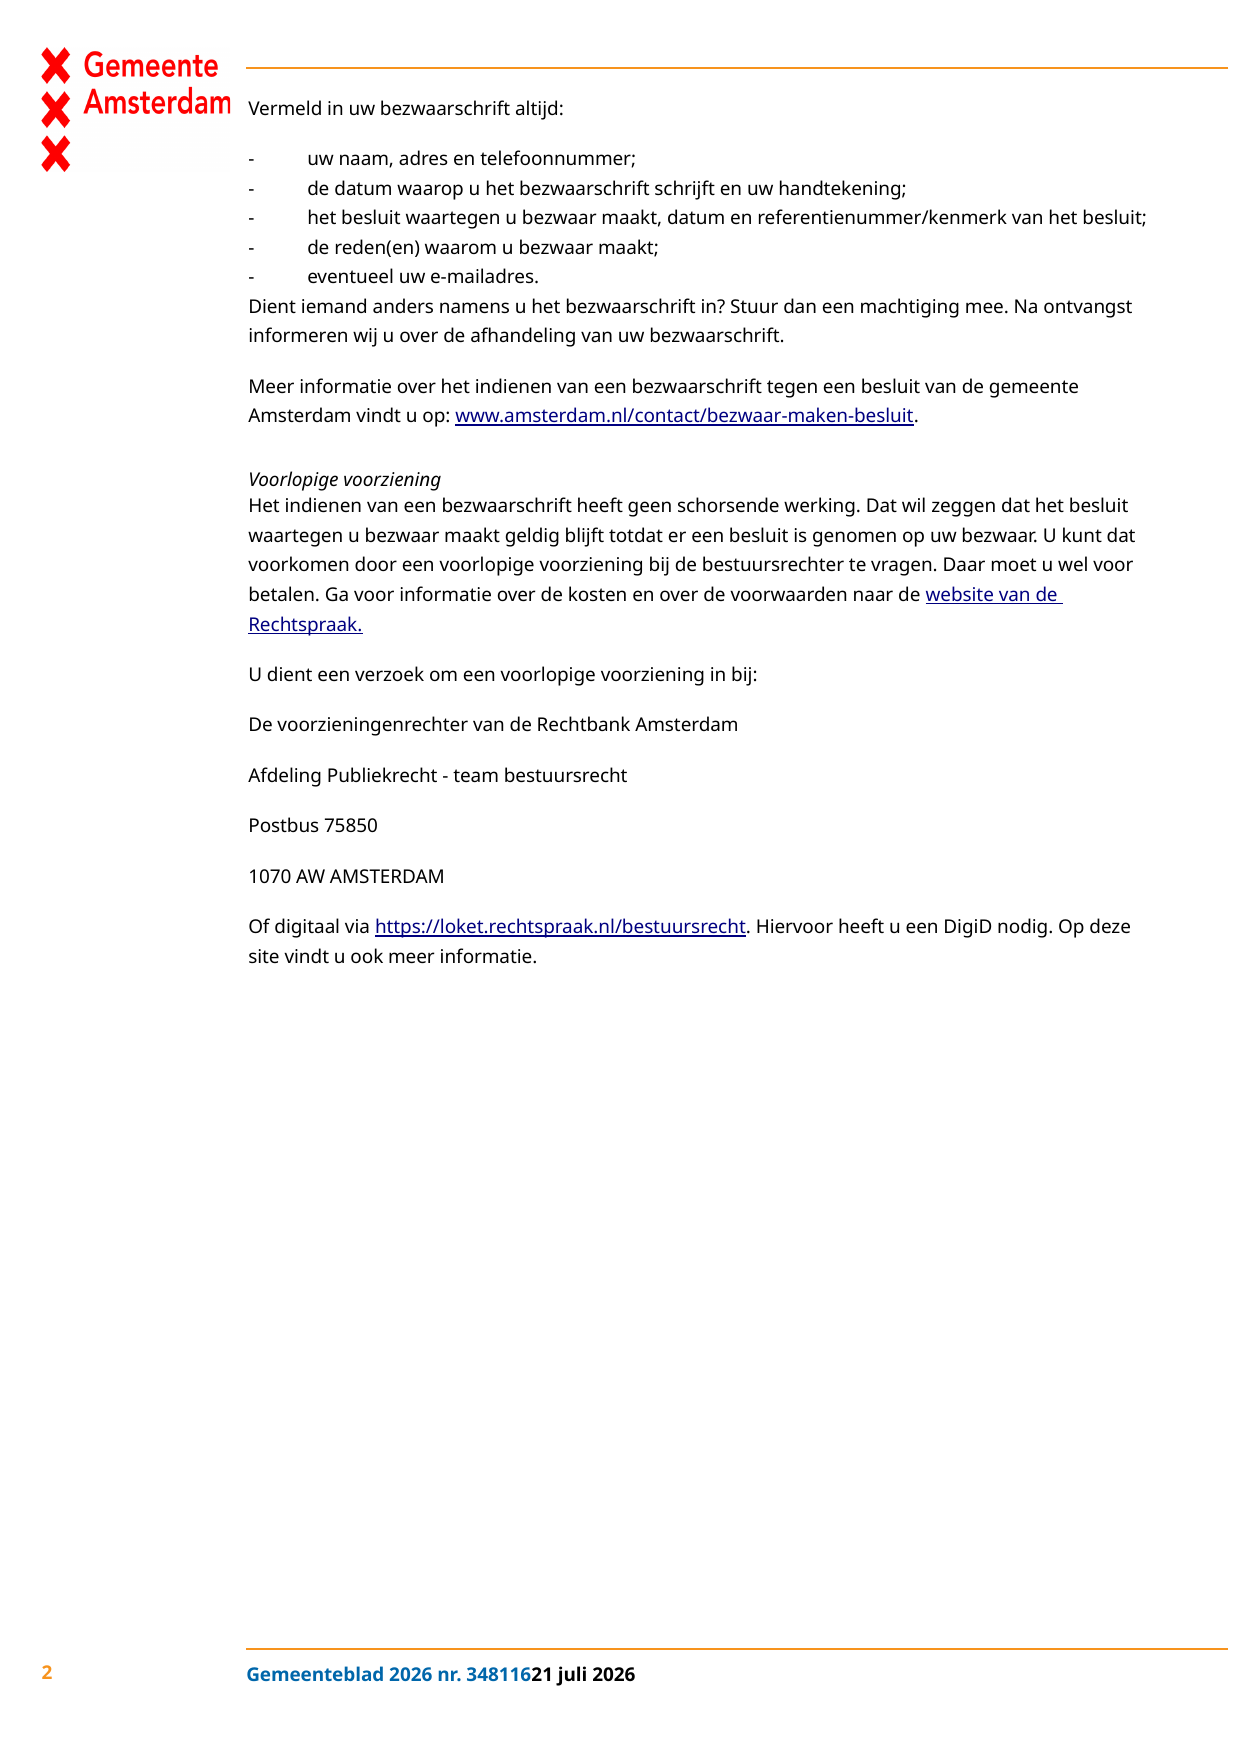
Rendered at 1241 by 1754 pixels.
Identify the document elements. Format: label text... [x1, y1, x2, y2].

text 1070 AW AMSTERDAM [248, 863, 1152, 888]
list eventueel uw e-mailadres. [248, 263, 1152, 289]
text Het indienen van een bezwaarschrift heeft geen schorsende werking. Dat wil zeggen dat het besluit waartegen u bezwaar maakt geldig blijft totdat er een besluit is genomen op uw bezwaar. U kunt dat voorkomen door een voorlopige voorziening bij de bestuursrechter te vragen. Daar moet u wel voor betalen. Ga voor informatie over de kosten en over de voorwaarden naar de website van de Rechtspraak. [248, 492, 1152, 636]
picture [41, 47, 231, 172]
list het besluit waartegen u bezwaar maakt, datum en referentienummer/kenmerk van het besluit; [248, 204, 1152, 230]
text Voorlopige voorziening [248, 467, 1152, 492]
text Dient iemand anders namens u het bezwaarschrift in? Stuur dan een machtiging mee. Na ontvangst informeren wij u over de afhandeling van uw bezwaarschrift. [248, 293, 1152, 348]
text Afdeling Publiekrecht - team bestuursrecht [248, 762, 1152, 788]
list de reden(en) waarom u bezwaar maakt; [248, 234, 1152, 260]
list de datum waarop u het bezwaarschrift schrijft en uw handtekening; [248, 175, 1152, 201]
text Of digitaal via https://loket.rechtspraak.nl/bestuursrecht. Hiervoor heeft u een DigiD nodig. Op deze site vindt u ook meer informatie. [248, 913, 1152, 968]
text Vermeld in uw bezwaarschrift altijd: [248, 95, 1152, 121]
list uw naam, adres en telefoonnummer; [248, 145, 1152, 171]
text Postbus 75850 [248, 812, 1152, 838]
text Meer informatie over het indienen van een bezwaarschrift tegen een besluit van de gemeente Amsterdam vindt u op: www.amsterdam.nl/contact/bezwaar-maken-besluit. [248, 373, 1152, 428]
text De voorzieningenrechter van de Rechtbank Amsterdam [248, 712, 1152, 737]
text U dient een verzoek om een voorlopige voorziening in bij: [248, 661, 1152, 687]
